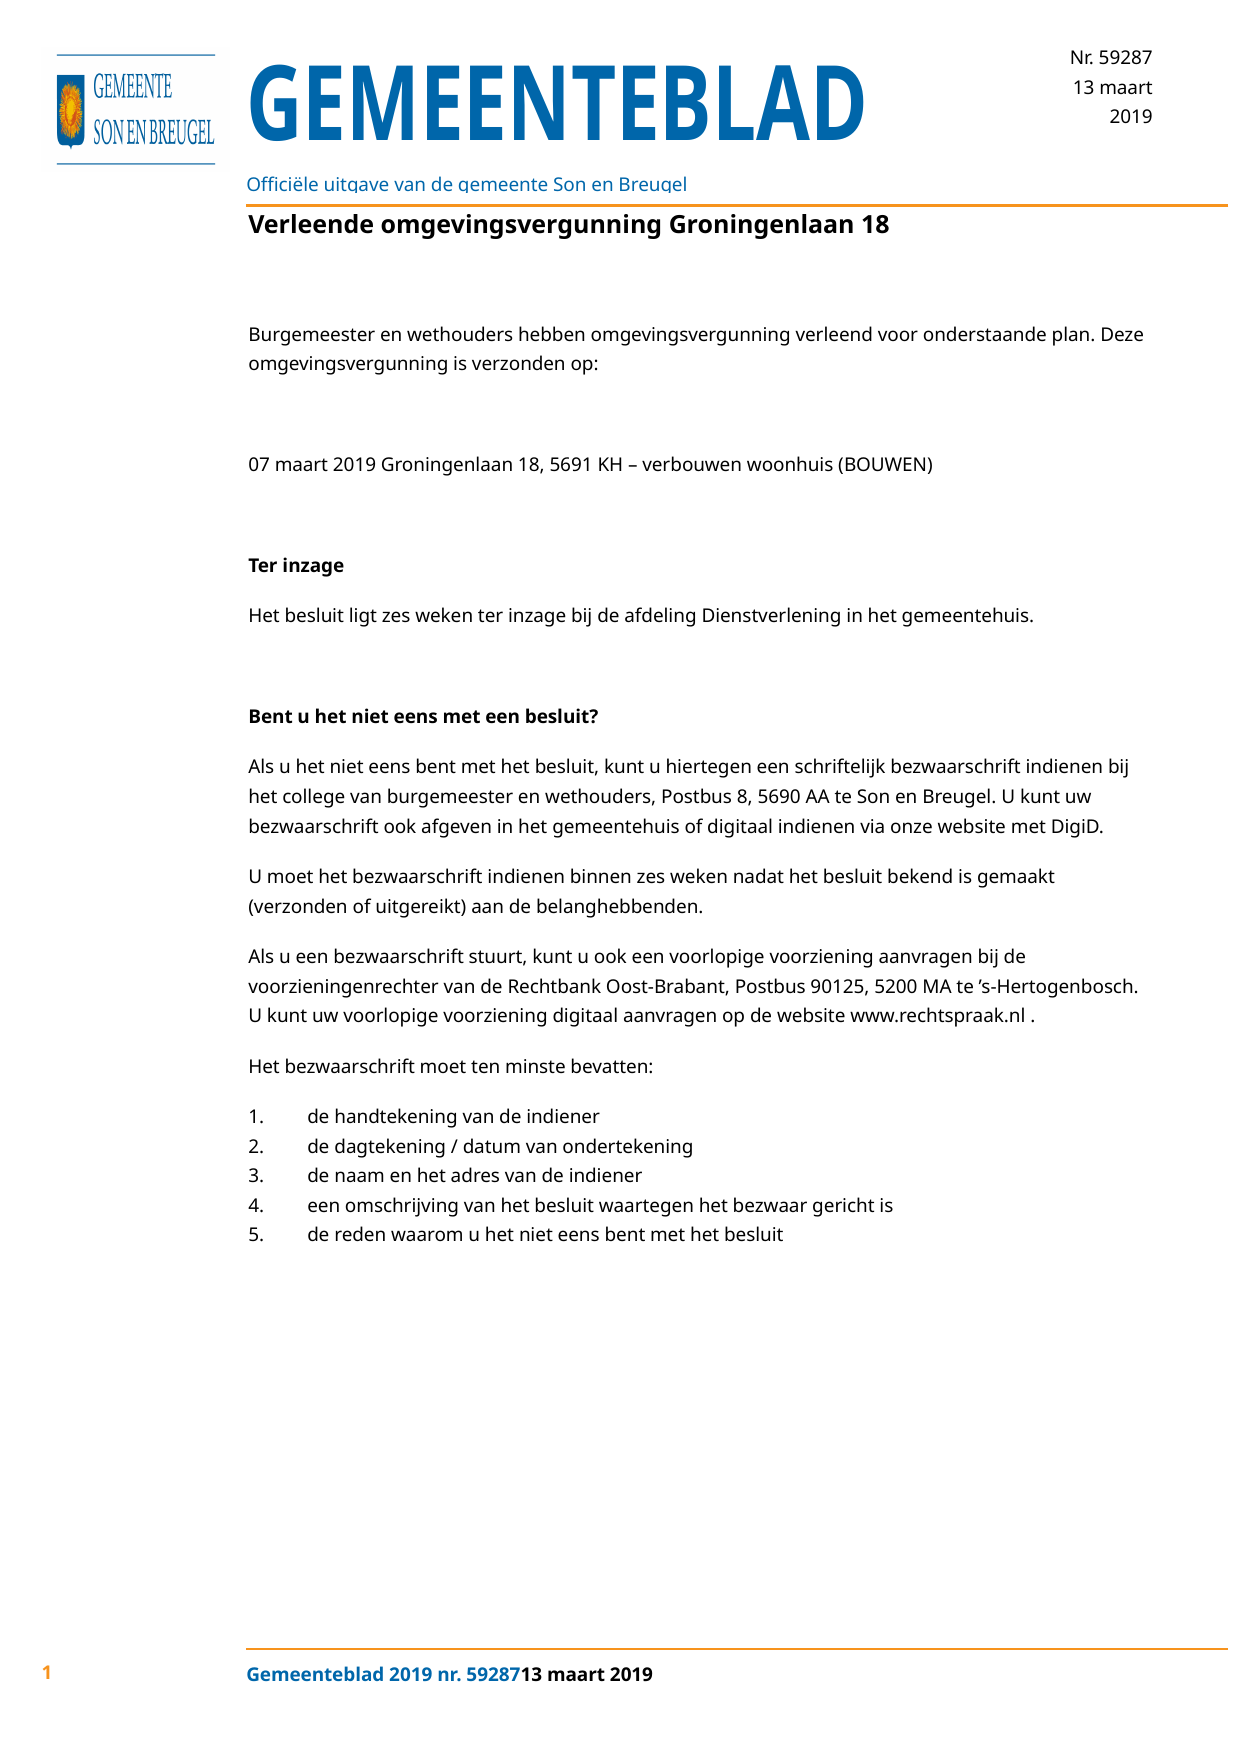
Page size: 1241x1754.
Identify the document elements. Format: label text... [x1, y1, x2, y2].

text Als u een bezwaarschrift stuurt, kunt u ook een voorlopige voorziening aanvragen bij de voorzieningenrechter van de Rechtbank Oost-Brabant, Postbus 90125, 5200 MA te ’s-Hertogenbosch. U kunt uw voorlopige voorziening digitaal aanvragen op de website www.rechtspraak.nl . [248, 943, 1152, 1028]
text Burgemeester en wethouders hebben omgevingsvergunning verleend voor onderstaande plan. Deze omgevingsvergunning is verzonden op: [248, 321, 1152, 376]
text 07 maart 2019 Groningenlaan 18, 5691 KH – verbouwen woonhuis (BOUWEN) [248, 451, 1152, 477]
text Bent u het niet eens met een besluit? [248, 703, 1152, 729]
list een omschrijving van het besluit waartegen het bezwaar gericht is [248, 1192, 1152, 1218]
text Als u het niet eens bent met het besluit, kunt u hiertegen een schriftelijk bezwaarschrift indienen bij het college van burgemeester en wethouders, Postbus 8, 5690 AA te Son en Breugel. U kunt uw bezwaarschrift ook afgeven in het gemeentehuis of digitaal indienen via onze website met DigiD. [248, 754, 1152, 838]
text Ter inzage [248, 552, 1152, 578]
picture [41, 47, 231, 172]
list de dagtekening / datum van ondertekening [248, 1133, 1152, 1158]
list de naam en het adres van de indiener [248, 1162, 1152, 1188]
list de reden waarom u het niet eens bent met het besluit [248, 1222, 1152, 1247]
list de handtekening van de indiener [248, 1103, 1152, 1129]
text Het besluit ligt zes weken ter inzage bij de afdeling Dienstverlening in het gemeentehuis. [248, 602, 1152, 628]
text Het bezwaarschrift moet ten minste bevatten: [248, 1053, 1152, 1078]
text U moet het bezwaarschrift indienen binnen zes weken nadat het besluit bekend is gemaakt (verzonden of uitgereikt) aan de belanghebbenden. [248, 863, 1152, 918]
text Verleende omgevingsvergunning Groningenlaan 18 [248, 207, 1152, 241]
